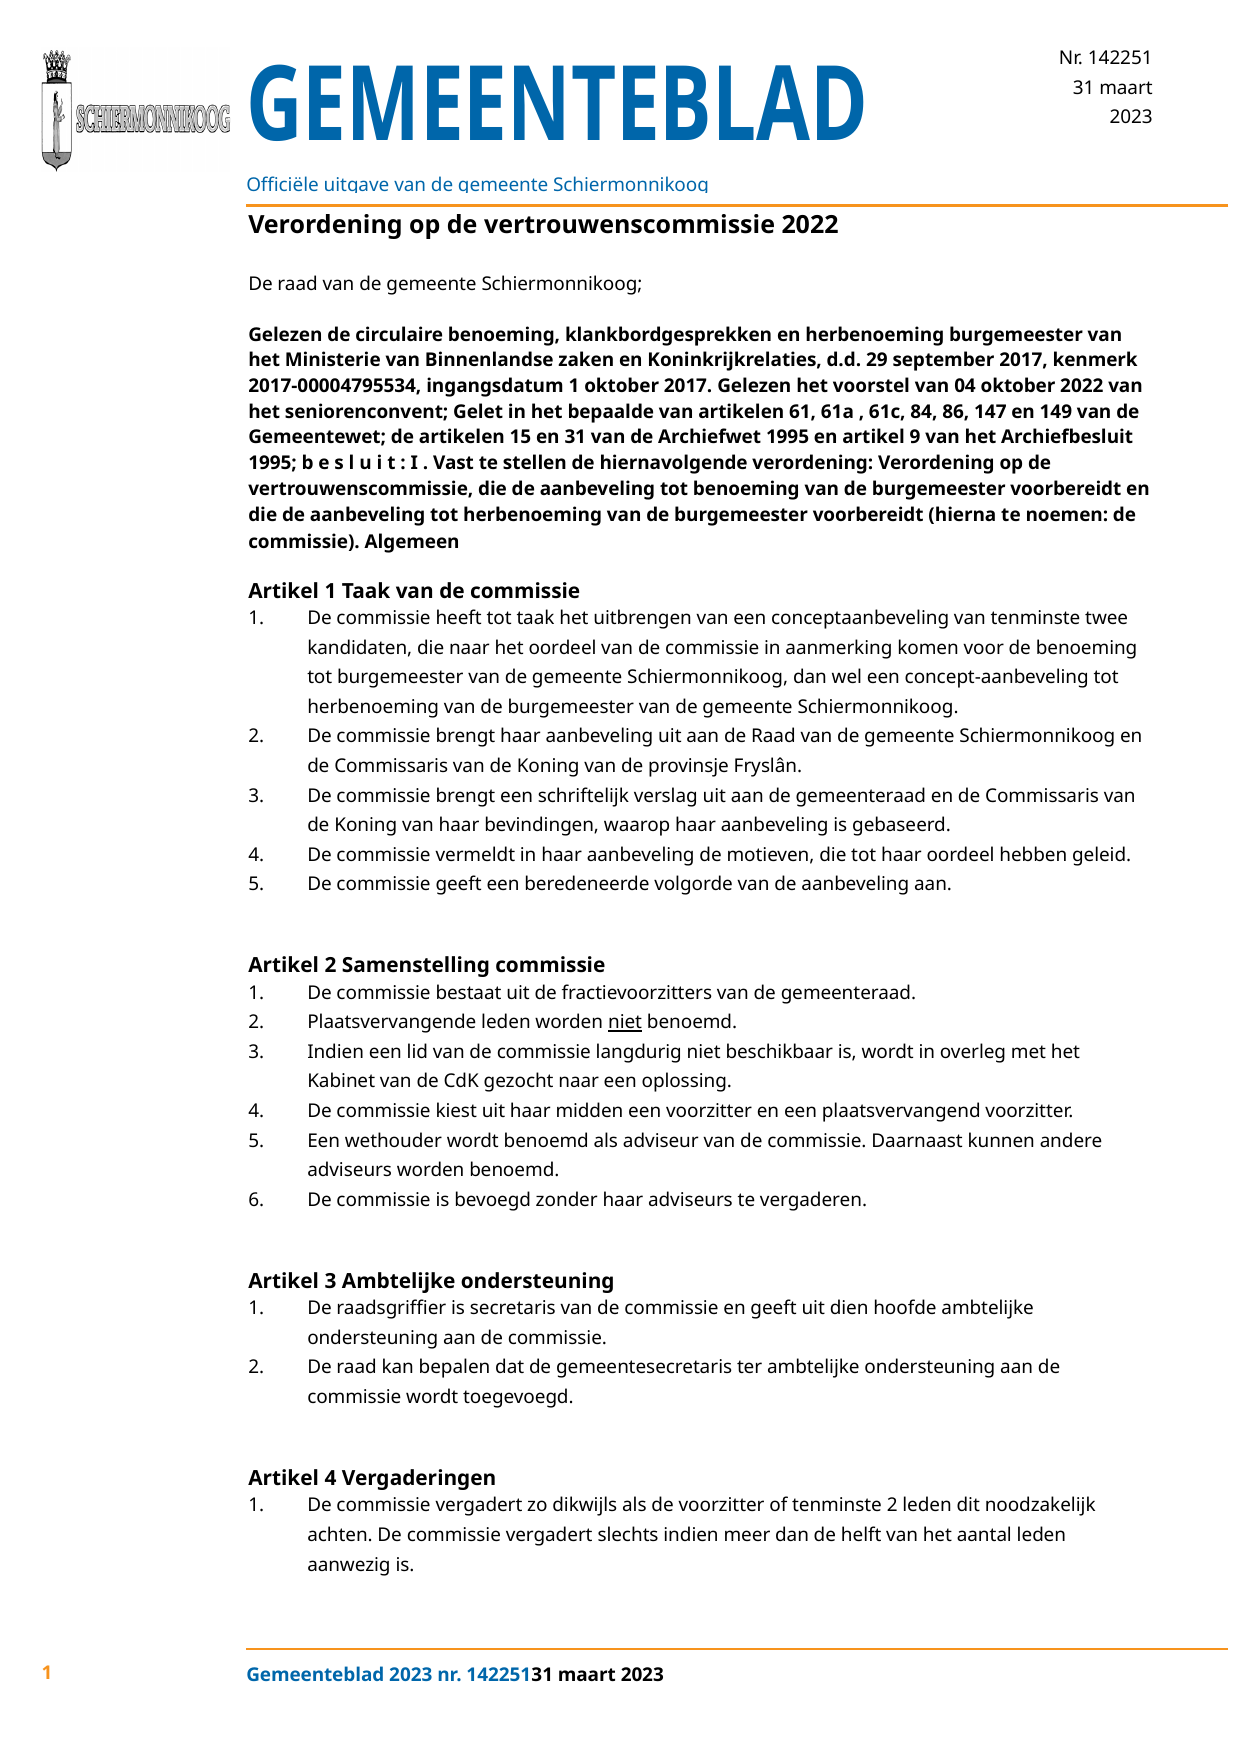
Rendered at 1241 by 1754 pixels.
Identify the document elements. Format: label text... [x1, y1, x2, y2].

list Plaatsvervangende leden worden niet benoemd. [248, 1008, 1152, 1034]
list De commissie kiest uit haar midden een voorzitter en een plaatsvervangend voorzitter. [248, 1097, 1152, 1123]
list De commissie geeft een beredeneerde volgorde van de aanbeveling aan. [248, 871, 1152, 896]
list De commissie brengt haar aanbeveling uit aan de Raad van de gemeente Schiermonnikoog en de Commissaris van de Koning van de provinsje Fryslân. [248, 723, 1152, 778]
list De commissie vermeldt in haar aanbeveling de motieven, die tot haar oordeel hebben geleid. [248, 841, 1152, 867]
list De commissie is bevoegd zonder haar adviseurs te vergaderen. [248, 1186, 1152, 1212]
text Artikel 4 Vergaderingen [248, 1463, 1152, 1492]
list De raad kan bepalen dat de gemeentesecretaris ter ambtelijke ondersteuning aan de commissie wordt toegevoegd. [248, 1354, 1152, 1409]
list De raadsgriffier is secretaris van de commissie en geeft uit dien hoofde ambtelijke ondersteuning aan de commissie. [248, 1294, 1152, 1350]
text Artikel 1 Taak van de commissie [248, 576, 1152, 604]
list De commissie vergadert zo dikwijls als de voorzitter of tenminste 2 leden dit noodzakelijk achten. De commissie vergadert slechts indien meer dan de helft van het aantal leden aanwezig is. [248, 1492, 1152, 1577]
text De raad van de gemeente Schiermonnikoog; [248, 270, 1152, 296]
text Verordening op de vertrouwenscommissie 2022 [248, 207, 1152, 241]
list De commissie heeft tot taak het uitbrengen van een conceptaanbeveling van tenminste twee kandidaten, die naar het oordeel van de commissie in aanmerking komen voor de benoeming tot burgemeester van de gemeente Schiermonnikoog, dan wel een concept-aanbeveling tot herbenoeming van de burgemeester van de gemeente Schiermonnikoog. [248, 604, 1152, 719]
list De commissie brengt een schriftelijk verslag uit aan de gemeenteraad en de Commissaris van de Koning van haar bevindingen, waarop haar aanbeveling is gebaseerd. [248, 782, 1152, 837]
list Een wethouder wordt benoemd als adviseur van de commissie. Daarnaast kunnen andere adviseurs worden benoemd. [248, 1127, 1152, 1182]
list Indien een lid van de commissie langdurig niet beschikbaar is, wordt in overleg met het Kabinet van de CdK gezocht naar een oplossing. [248, 1038, 1152, 1093]
text Gelezen de circulaire benoeming, klankbordgesprekken en herbenoeming burgemeester van het Ministerie van Binnenlandse zaken en Koninkrijkrelaties, d.d. 29 september 2017, kenmerk 2017-00004795534, ingangsdatum 1 oktober 2017. Gelezen het voorstel van 04 oktober 2022 van het seniorenconvent; Gelet in het bepaalde van artikelen 61, 61a , 61c, 84, 86, 147 en 149 van de Gemeentewet; de artikelen 15 en 31 van de Archiefwet 1995 en artikel 9 van het Archiefbesluit 1995; b e s l u i t : I . Vast te stellen de hiernavolgende verordening: Verordening op de vertrouwenscommissie, die de aanbeveling tot benoeming van de burgemeester voorbereidt en die de aanbeveling tot herbenoeming van de burgemeester voorbereidt (hierna te noemen: de commissie). Algemeen [248, 321, 1152, 555]
text Artikel 3 Ambtelijke ondersteuning [248, 1266, 1152, 1294]
text Artikel 2 Samenstelling commissie [248, 951, 1152, 979]
list De commissie bestaat uit de fractievoorzitters van de gemeenteraad. [248, 979, 1152, 1005]
picture [41, 47, 231, 172]
